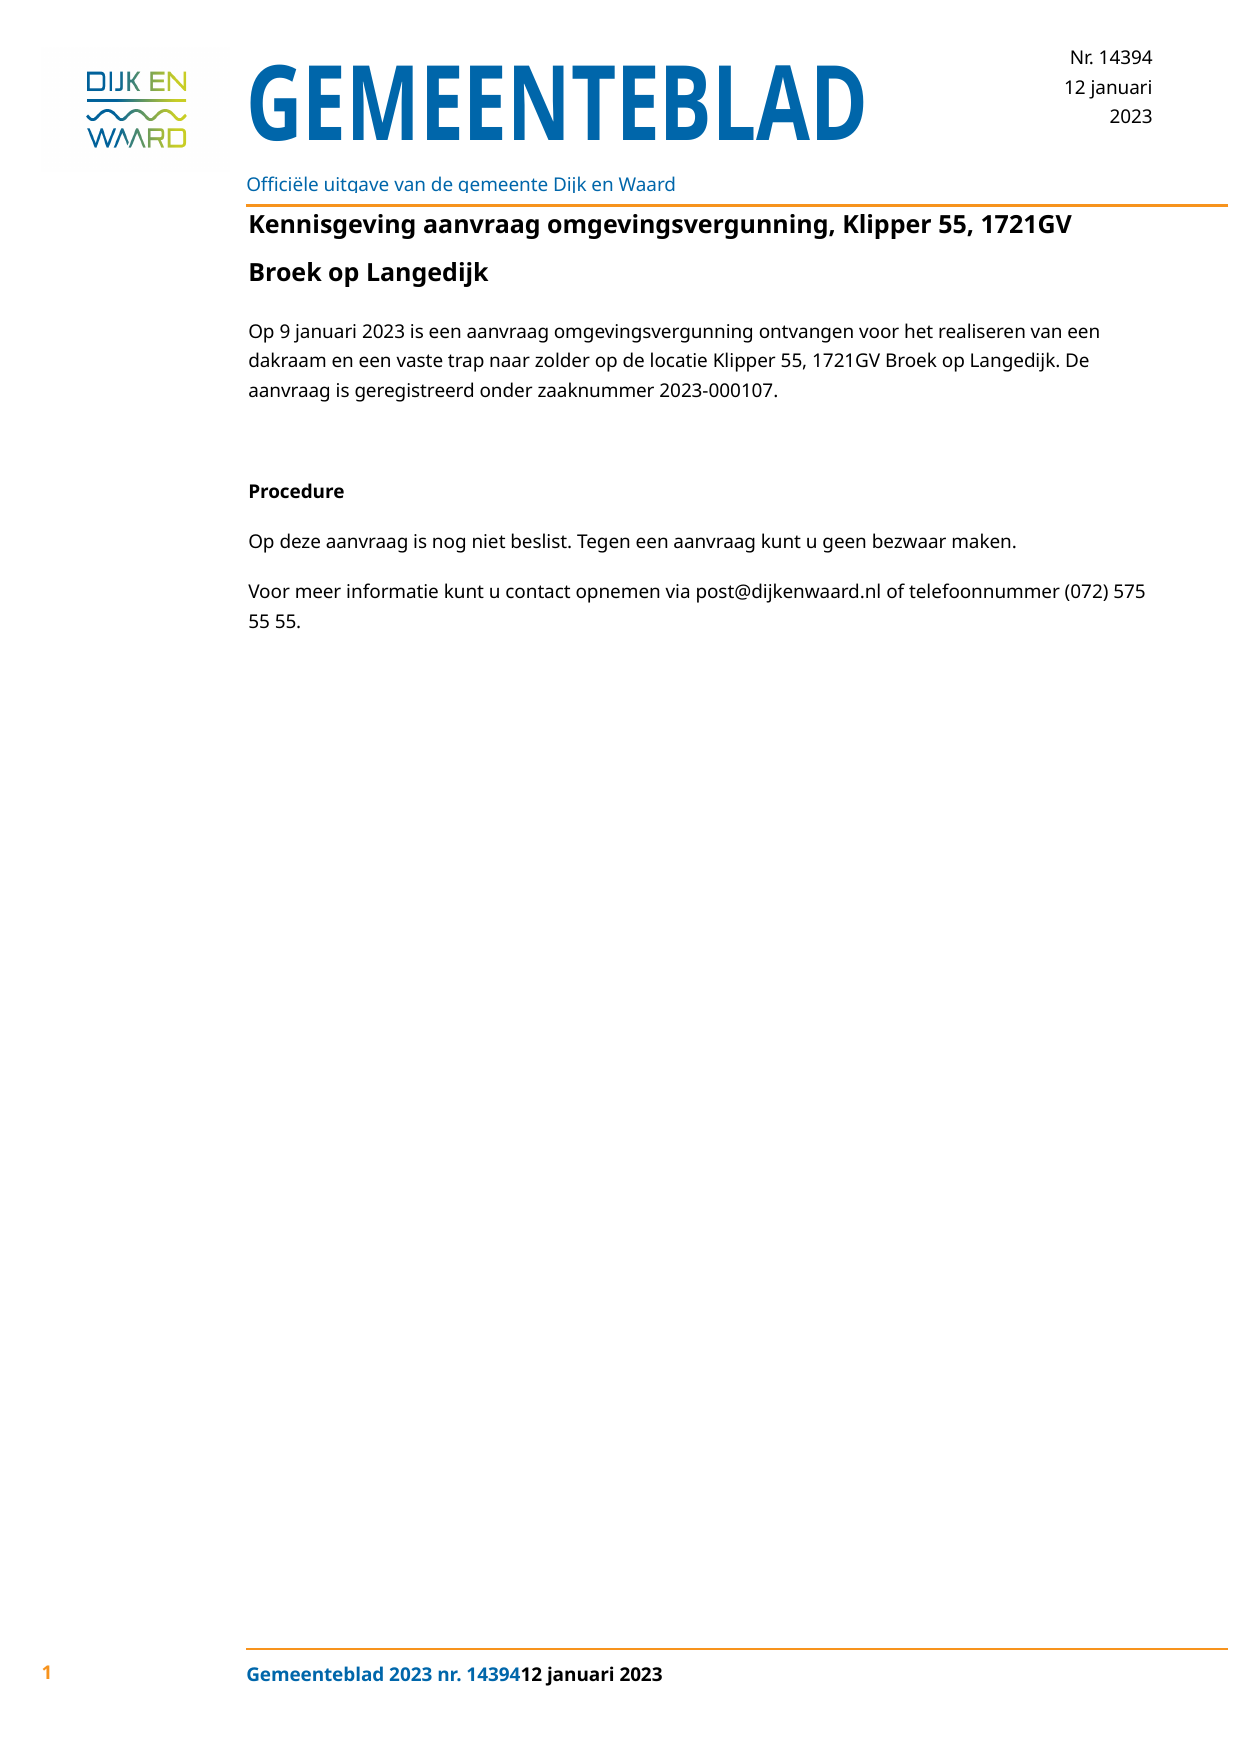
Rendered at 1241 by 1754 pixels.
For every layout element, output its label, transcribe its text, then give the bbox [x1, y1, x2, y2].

text Voor meer informatie kunt u contact opnemen via post@dijkenwaard.nl of telefoonnummer (072) 575 55 55. [248, 579, 1152, 634]
text Kennisgeving aanvraag omgevingsvergunning, Klipper 55, 1721GV Broek op Langedijk [248, 207, 1152, 288]
text Op 9 januari 2023 is een aanvraag omgevingsvergunning ontvangen voor het realiseren van een dakraam en een vaste trap naar zolder op de locatie Klipper 55, 1721GV Broek op Langedijk. De aanvraag is geregistreerd onder zaaknummer 2023-000107. [248, 318, 1152, 403]
picture [41, 47, 231, 172]
text Op deze aanvraag is nog niet beslist. Tegen een aanvraag kunt u geen bezwaar maken. [248, 528, 1152, 554]
text Procedure [248, 478, 1152, 504]
